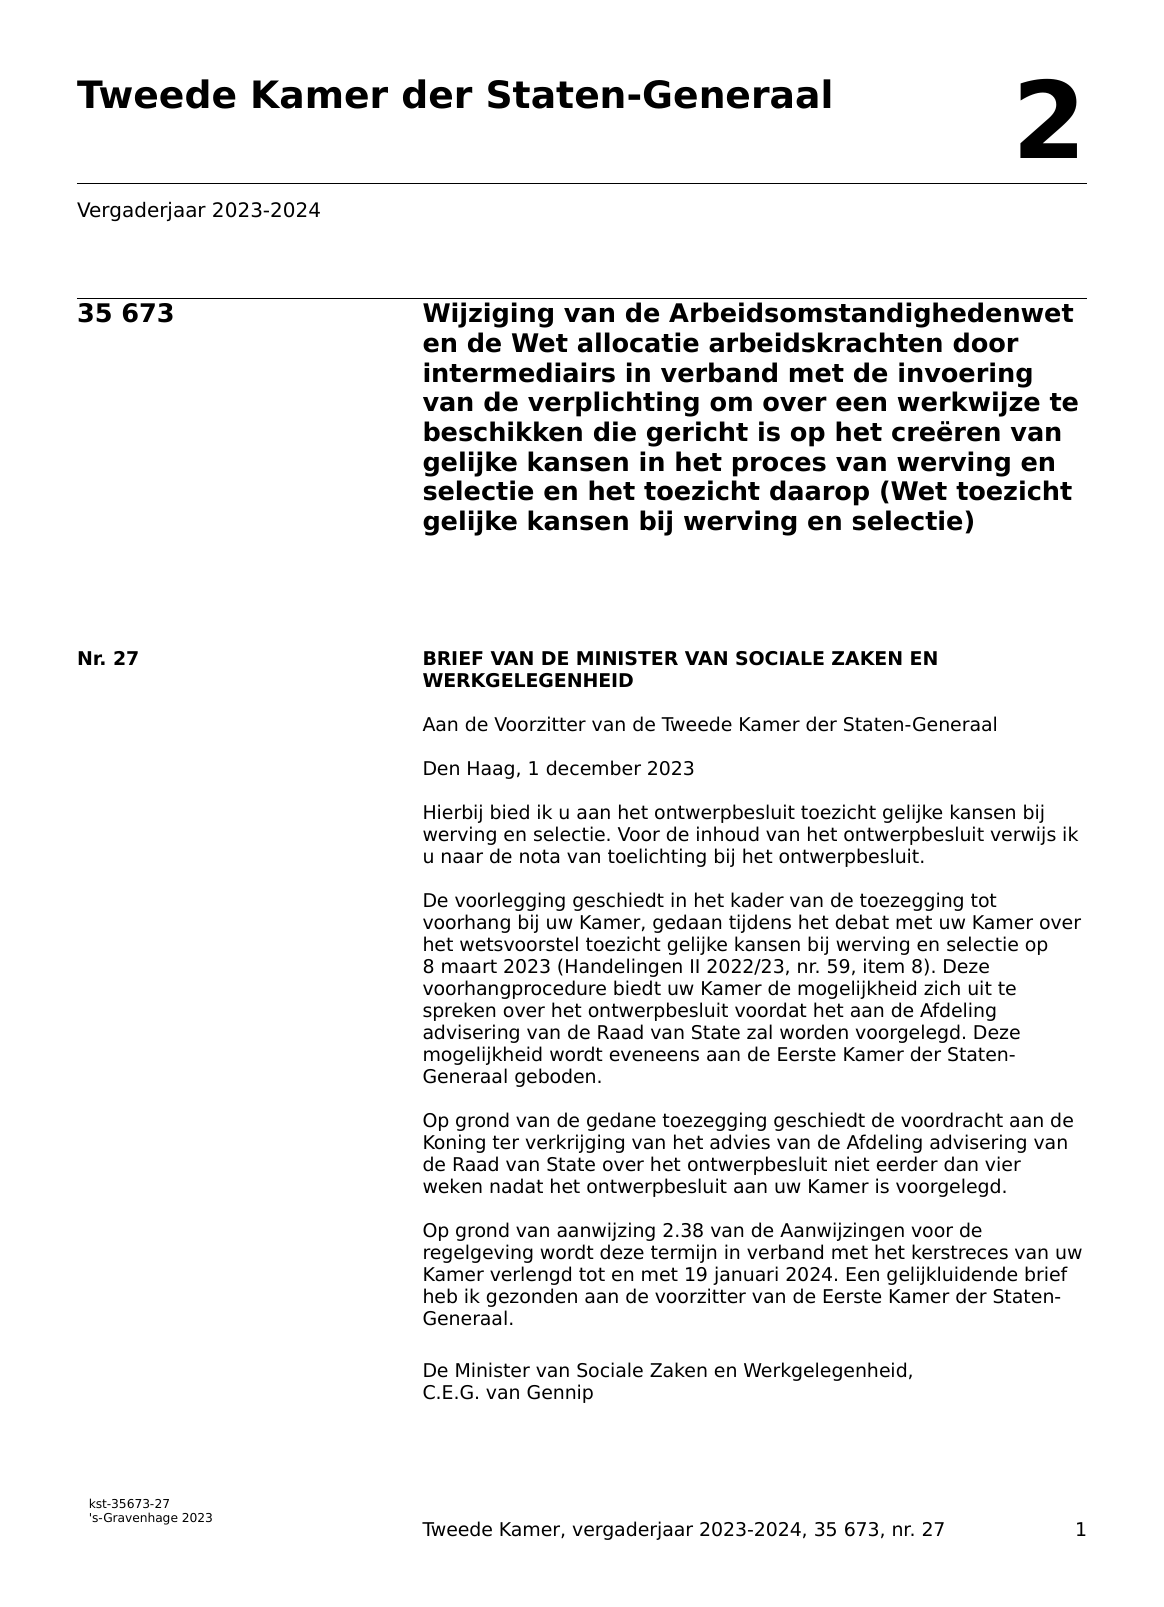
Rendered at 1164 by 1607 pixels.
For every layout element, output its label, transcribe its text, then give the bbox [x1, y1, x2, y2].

text Den Haag, 1 december 2023 [422, 758, 1087, 780]
text Op grond van de gedane toezegging geschiedt de voordracht aan de Koning ter verkrijging van het advies van de Afdeling advisering van de Raad van State over het ontwerpbesluit niet eerder dan vier weken nadat het ontwerpbesluit aan uw Kamer is voorgelegd. [422, 1110, 1087, 1198]
text De Minister van Sociale Zaken en Werkgelegenheid, C.E.G. van Gennip [422, 1360, 1087, 1404]
text De voorlegging geschiedt in het kader van de toezegging tot voorhang bij uw Kamer, gedaan tijdens het debat met uw Kamer over het wetsvoorstel toezicht gelijke kansen bij werving en selectie op 8 maart 2023 (Handelingen II 2022/23, nr. 59, item 8). Deze voorhangprocedure biedt uw Kamer de mogelijkheid zich uit te spreken over het ontwerpbesluit voordat het aan de Afdeling advisering van de Raad van State zal worden voorgelegd. Deze mogelijkheid wordt eveneens aan de Eerste Kamer der Staten-Generaal geboden. [422, 890, 1087, 1088]
subtitle Nr. 27 BRIEF VAN DE MINISTER VAN SOCIALE ZAKEN EN WERKGELEGENHEID [77, 647, 1087, 691]
table_header Tweede Kamer der Staten-Generaal [77, 59, 886, 183]
table_header 2 [886, 59, 1087, 183]
table_cell Vergaderjaar 2023-2024 [77, 184, 1087, 298]
subtitle 35 673 Wijziging van de Arbeidsomstandighedenwet en de Wet allocatie arbeidskrachten door intermediairs in verband met de invoering van de verplichting om over een werkwijze te beschikken die gericht is op het creëren van gelijke kansen in het proces van werving en selectie en het toezicht daarop (Wet toezicht gelijke kansen bij werving en selectie) [77, 299, 1087, 536]
text 's-Gravenhage 2023 [88, 1511, 323, 1525]
text kst-35673-27 [88, 1497, 323, 1511]
text Aan de Voorzitter van de Tweede Kamer der Staten-Generaal [422, 714, 1087, 736]
text Hierbij bied ik u aan het ontwerpbesluit toezicht gelijke kansen bij werving en selectie. Voor de inhoud van het ontwerpbesluit verwijs ik u naar de nota van toelichting bij het ontwerpbesluit. [422, 802, 1087, 868]
text Op grond van aanwijzing 2.38 van de Aanwijzingen voor de regelgeving wordt deze termijn in verband met het kerstreces van uw Kamer verlengd tot en met 19 januari 2024. Een gelijkluidende brief heb ik gezonden aan de voorzitter van de Eerste Kamer der Staten-Generaal. [422, 1220, 1087, 1330]
